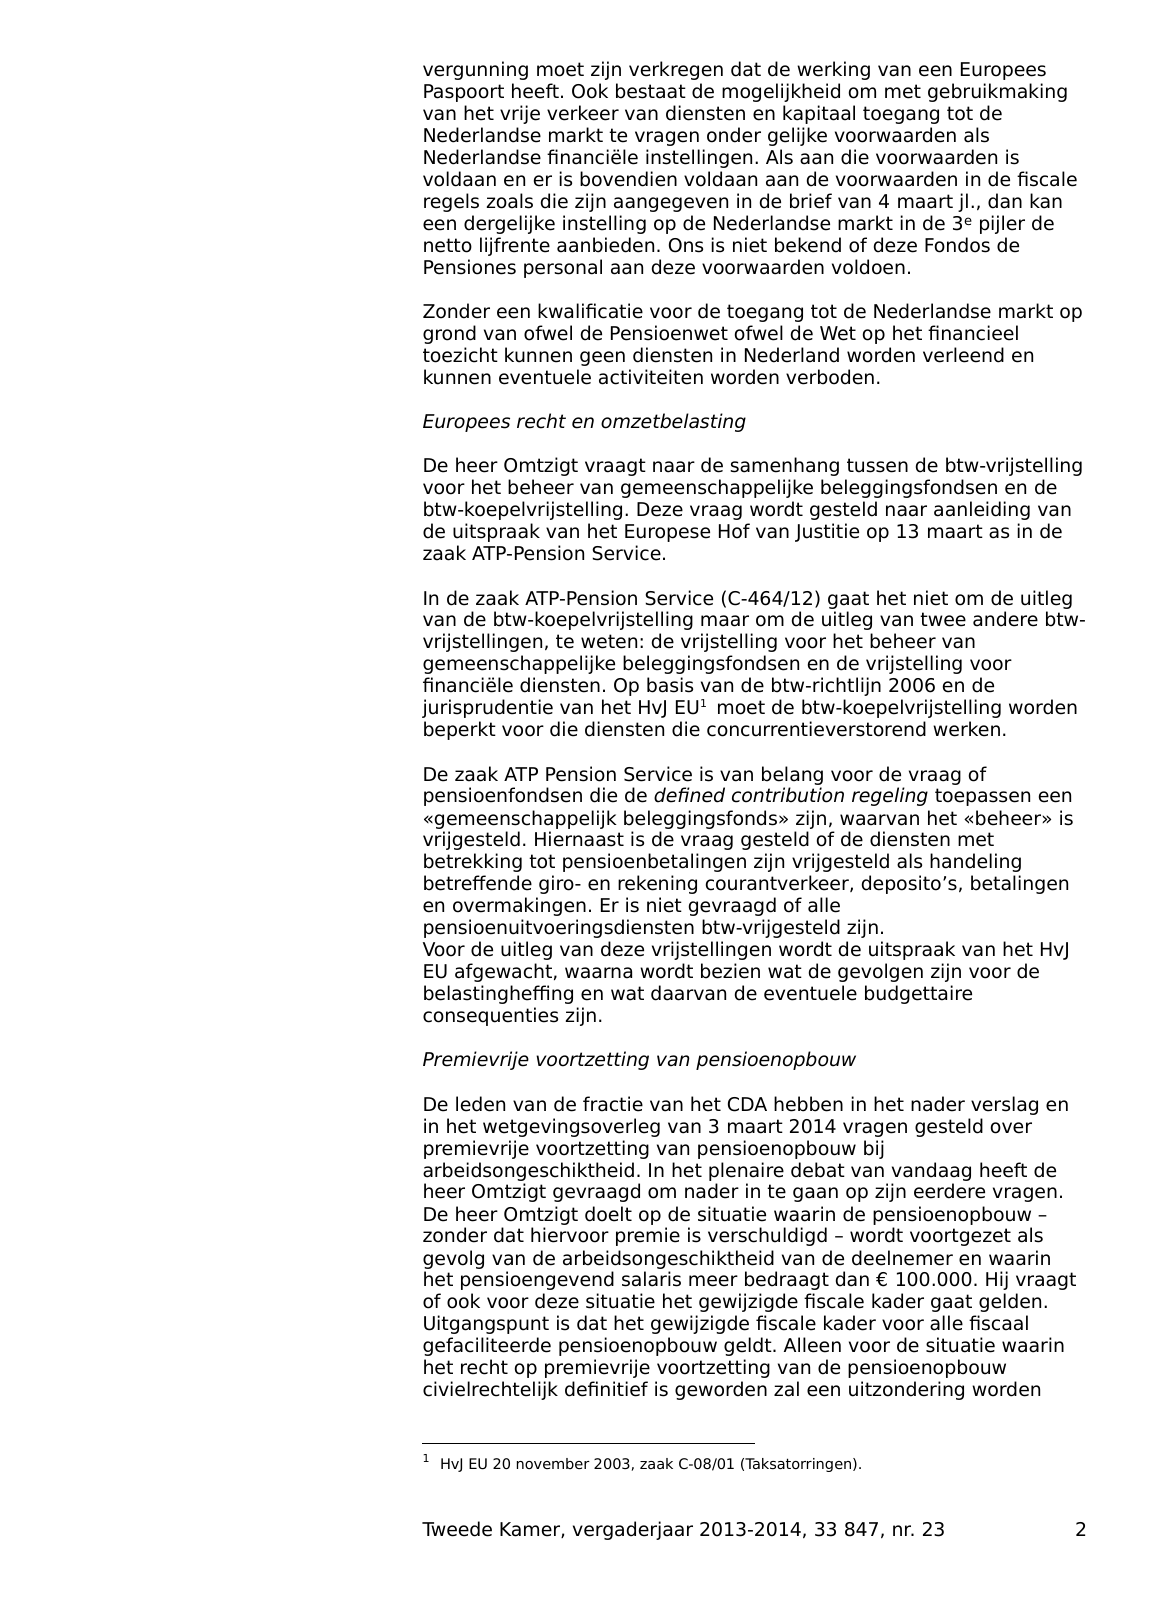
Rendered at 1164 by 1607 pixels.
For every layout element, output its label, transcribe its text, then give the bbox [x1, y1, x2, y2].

text Voor de uitleg van deze vrijstellingen wordt de uitspraak van het HvJ EU afgewacht, waarna wordt bezien wat de gevolgen zijn voor de belastingheffing en wat daarvan de eventuele budgettaire consequenties zijn. [422, 939, 1087, 1027]
text In de zaak ATP-Pension Service (C-464/12) gaat het niet om de uitleg van de btw-koepelvrijstelling maar om de uitleg van twee andere btw-vrijstellingen, te weten: de vrijstelling voor het beheer van gemeenschappelijke beleggingsfondsen en de vrijstelling voor financiële diensten. Op basis van de btw-richtlijn 2006 en de jurisprudentie van het HvJ EU moet de btw-koepelvrijstelling worden beperkt voor die diensten die concurrentieverstorend werken. [422, 587, 1087, 741]
text De leden van de fractie van het CDA hebben in het nader verslag en in het wetgevingsoverleg van 3 maart 2014 vragen gesteld over premievrije voortzetting van pensioenopbouw bij arbeidsongeschiktheid. In het plenaire debat van vandaag heeft de heer Omtzigt gevraagd om nader in te gaan op zijn eerdere vragen. [422, 1093, 1087, 1203]
text Zonder een kwalificatie voor de toegang tot de Nederlandse markt op grond van ofwel de Pensioenwet ofwel de Wet op het financieel toezicht kunnen geen diensten in Nederland worden verleend en kunnen eventuele activiteiten worden verboden. [422, 301, 1087, 389]
text De heer Omtzigt vraagt naar de samenhang tussen de btw-vrijstelling voor het beheer van gemeenschappelijke beleggingsfondsen en de btw-koepelvrijstelling. Deze vraag wordt gesteld naar aanleiding van de uitspraak van het Europese Hof van Justitie op 13 maart as in de zaak ATP-Pension Service. [422, 455, 1087, 565]
subtitle Premievrije voortzetting van pensioenopbouw [422, 1049, 1087, 1071]
text De zaak ATP Pension Service is van belang voor de vraag of pensioenfondsen die de defined contribution regeling toepassen een «gemeenschappelijk beleggingsfonds» zijn, waarvan het «beheer» is vrijgesteld. Hiernaast is de vraag gesteld of de diensten met betrekking tot pensioenbetalingen zijn vrijgesteld als handeling betreffende giro- en rekening courantverkeer, deposito’s, betalingen en overmakingen. Er is niet gevraagd of alle pensioenuitvoeringsdiensten btw-vrijgesteld zijn. [422, 763, 1087, 939]
text HvJ EU 20 november 2003, zaak C-08/01 (Taksatorringen). [422, 1452, 1087, 1474]
text De heer Omtzigt doelt op de situatie waarin de pensioenopbouw – zonder dat hiervoor premie is verschuldigd – wordt voortgezet als gevolg van de arbeidsongeschiktheid van de deelnemer en waarin het pensioengevend salaris meer bedraagt dan € 100.000. Hij vraagt of ook voor deze situatie het gewijzigde fiscale kader gaat gelden. Uitgangspunt is dat het gewijzigde fiscale kader voor alle fiscaal gefaciliteerde pensioenopbouw geldt. Alleen voor de situatie waarin het recht op premievrije voortzetting van de pensioenopbouw civielrechtelijk definitief is geworden zal een uitzondering worden [422, 1203, 1087, 1401]
subtitle Europees recht en omzetbelasting [422, 411, 1087, 433]
text vergunning moet zijn verkregen dat de werking van een Europees Paspoort heeft. Ook bestaat de mogelijkheid om met gebruikmaking van het vrije verkeer van diensten en kapitaal toegang tot de Nederlandse markt te vragen onder gelijke voorwaarden als Nederlandse financiële instellingen. Als aan die voorwaarden is voldaan en er is bovendien voldaan aan de voorwaarden in de fiscale regels zoals die zijn aangegeven in de brief van 4 maart jl., dan kan een dergelijke instelling op de Nederlandse markt in de 3e pijler de netto lijfrente aanbieden. Ons is niet bekend of deze Fondos de Pensiones personal aan deze voorwaarden voldoen. [422, 59, 1087, 279]
